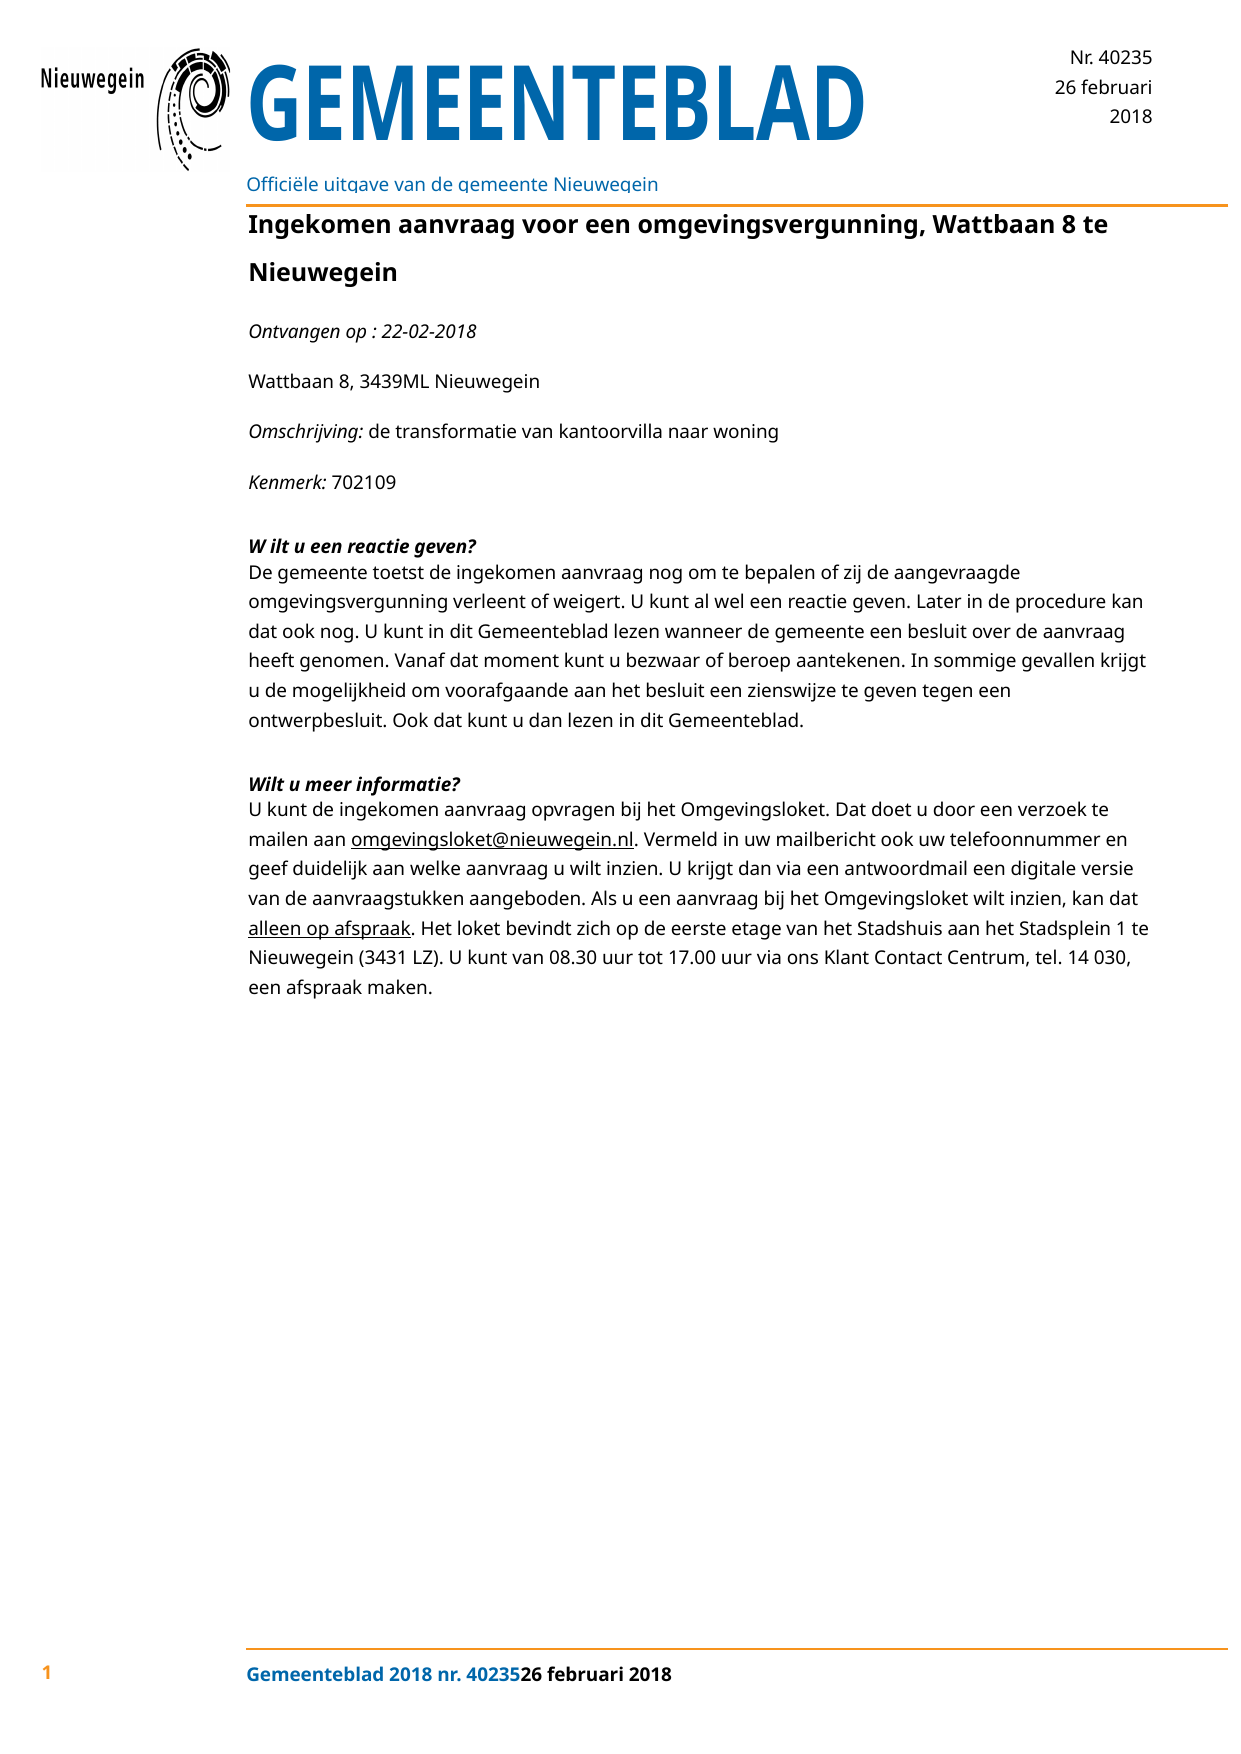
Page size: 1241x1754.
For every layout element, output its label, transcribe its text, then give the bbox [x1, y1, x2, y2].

text Wattbaan 8, 3439ML Nieuwegein [248, 368, 1152, 394]
text Wilt u meer informatie? [248, 771, 1152, 796]
text Ontvangen op : 22-02-2018 [248, 318, 1152, 344]
text W ilt u een reactie geven? [248, 533, 1152, 559]
picture [41, 47, 231, 172]
text Kenmerk: 702109 [248, 469, 1152, 495]
text Omschrijving: de transformatie van kantoorvilla naar woning [248, 419, 1152, 444]
text De gemeente toetst de ingekomen aanvraag nog om te bepalen of zij de aangevraagde omgevingsvergunning verleent of weigert. U kunt al wel een reactie geven. Later in de procedure kan dat ook nog. U kunt in dit Gemeenteblad lezen wanneer de gemeente een besluit over de aanvraag heeft genomen. Vanaf dat moment kunt u bezwaar of beroep aantekenen. In sommige gevallen krijgt u de mogelijkheid om voorafgaande aan het besluit een zienswijze te geven tegen een ontwerpbesluit. Ook dat kunt u dan lezen in dit Gemeenteblad. [248, 559, 1152, 732]
text Ingekomen aanvraag voor een omgevingsvergunning, Wattbaan 8 te Nieuwegein [248, 207, 1152, 288]
text U kunt de ingekomen aanvraag opvragen bij het Omgevingsloket. Dat doet u door een verzoek te mailen aan omgevingsloket@nieuwegein.nl. Vermeld in uw mailbericht ook uw telefoonnummer en geef duidelijk aan welke aanvraag u wilt inzien. U krijgt dan via een antwoordmail een digitale versie van de aanvraagstukken aangeboden. Als u een aanvraag bij het Omgevingsloket wilt inzien, kan dat alleen op afspraak. Het loket bevindt zich op de eerste etage van het Stadshuis aan het Stadsplein 1 te Nieuwegein (3431 LZ). U kunt van 08.30 uur tot 17.00 uur via ons Klant Contact Centrum, tel. 14 030, een afspraak maken. [248, 796, 1152, 1000]
